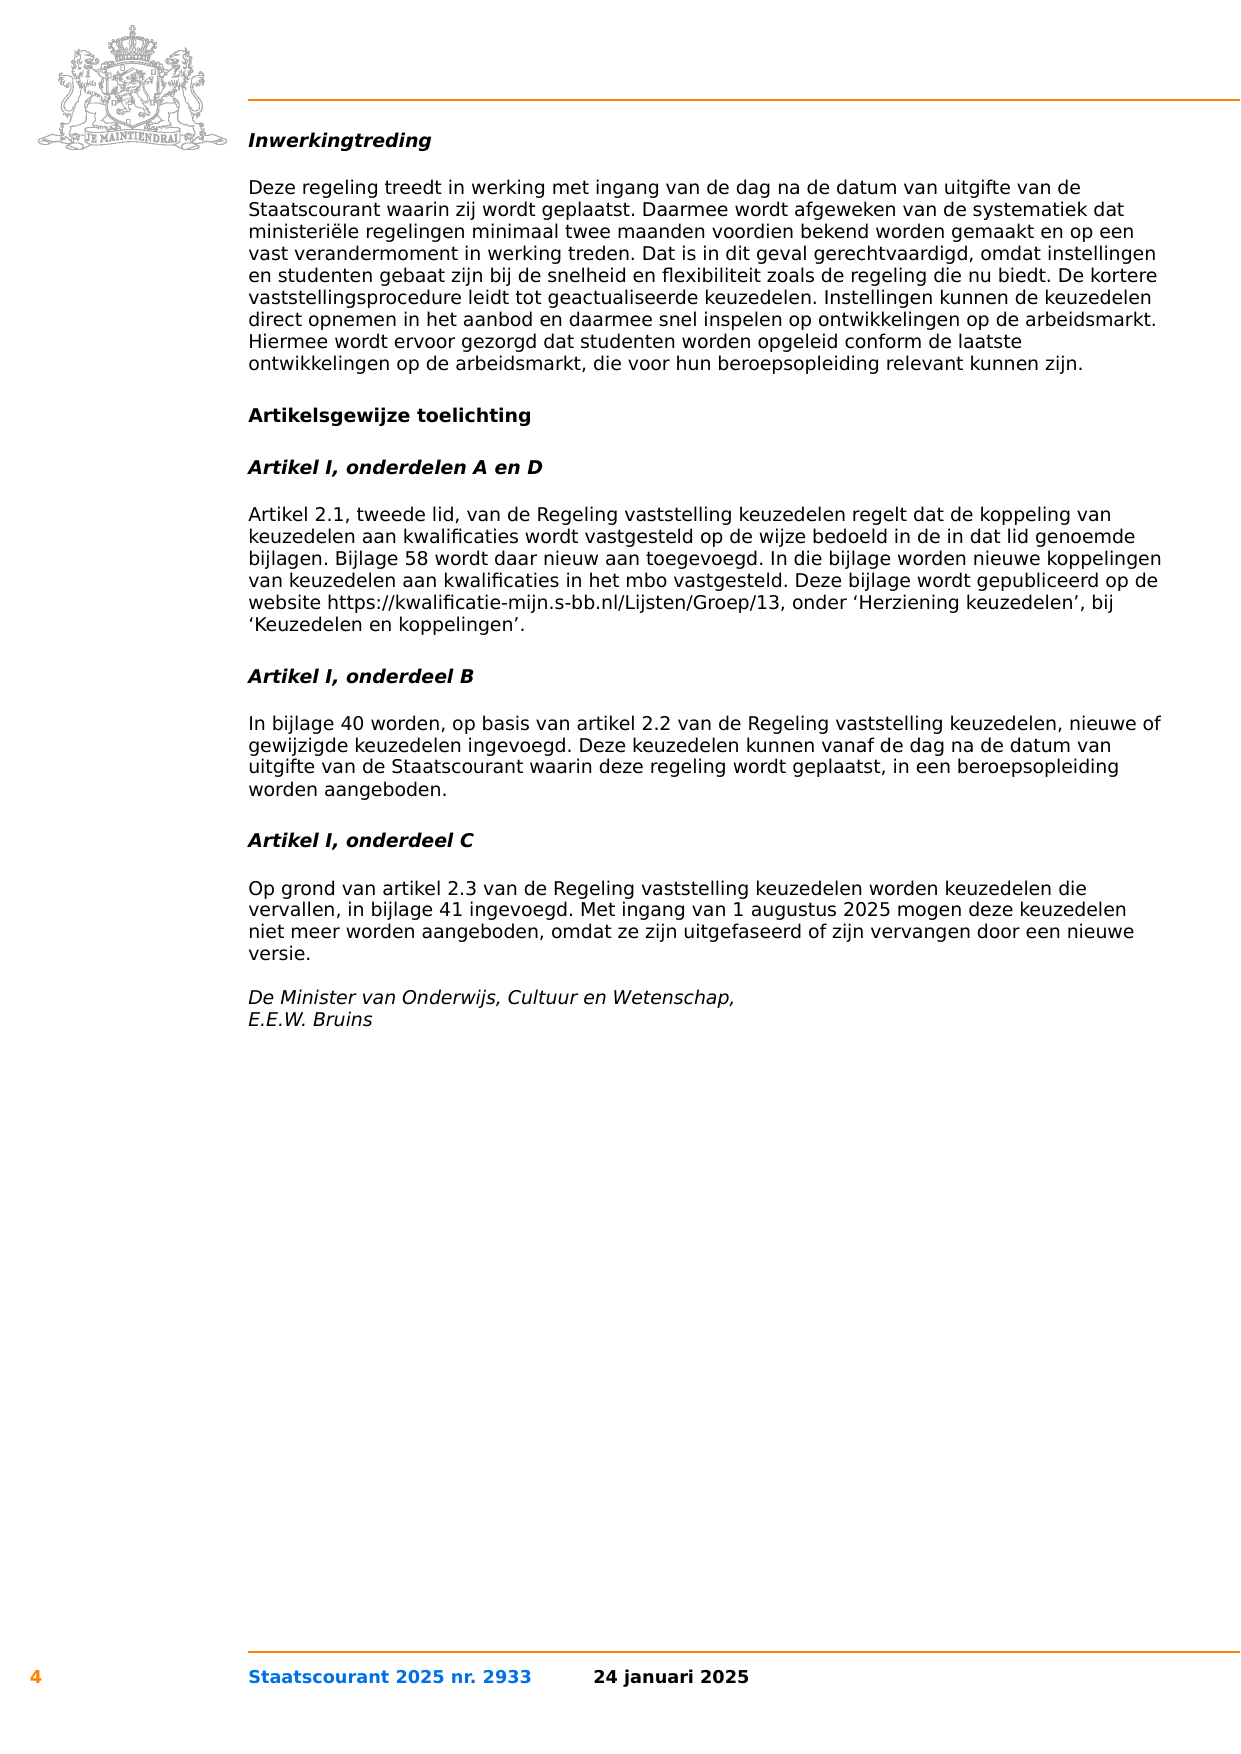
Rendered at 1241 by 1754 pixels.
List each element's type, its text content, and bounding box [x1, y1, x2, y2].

text Deze regeling treedt in werking met ingang van de dag na de datum van uitgifte van de Staatscourant waarin zij wordt geplaatst. Daarmee wordt afgeweken van de systematiek dat ministeriële regelingen minimaal twee maanden voordien bekend worden gemaakt en op een vast verandermoment in werking treden. Dat is in dit geval gerechtvaardigd, omdat instellingen en studenten gebaat zijn bij de snelheid en flexibiliteit zoals de regeling die nu biedt. De kortere vaststellingsprocedure leidt tot geactualiseerde keuzedelen. Instellingen kunnen de keuzedelen direct opnemen in het aanbod en daarmee snel inspelen op ontwikkelingen op de arbeidsmarkt. Hiermee wordt ervoor gezorgd dat studenten worden opgeleid conform de laatste ontwikkelingen op de arbeidsmarkt, die voor hun beroepsopleiding relevant kunnen zijn. [248, 177, 1163, 375]
text In bijlage 40 worden, op basis van artikel 2.2 van de Regeling vaststelling keuzedelen, nieuwe of gewijzigde keuzedelen ingevoegd. Deze keuzedelen kunnen vanaf de dag na de datum van uitgifte van de Staatscourant waarin deze regeling wordt geplaatst, in een beroepsopleiding worden aangeboden. [248, 712, 1163, 800]
text Artikel 2.1, tweede lid, van de Regeling vaststelling keuzedelen regelt dat de koppeling van keuzedelen aan kwalificaties wordt vastgesteld op de wijze bedoeld in de in dat lid genoemde bijlagen. Bijlage 58 wordt daar nieuw aan toegevoegd. In die bijlage worden nieuwe koppelingen van keuzedelen aan kwalificaties in het mbo vastgesteld. Deze bijlage wordt gepubliceerd op de website https://kwalificatie-mijn.s-bb.nl/Lijsten/Groep/13, onder ‘Herziening keuzedelen’, bij ‘Keuzedelen en koppelingen’. [248, 504, 1163, 636]
picture [38, 25, 227, 150]
subtitle Artikelsgewijze toelichting [248, 405, 1163, 427]
text De Minister van Onderwijs, Cultuur en Wetenschap, E.E.W. Bruins [248, 987, 1163, 1031]
subtitle Artikel I, onderdeel C [248, 830, 1163, 852]
subtitle Artikel I, onderdeel B [248, 666, 1163, 687]
subtitle Artikel I, onderdelen A en D [248, 457, 1163, 479]
text Op grond van artikel 2.3 van de Regeling vaststelling keuzedelen worden keuzedelen die vervallen, in bijlage 41 ingevoegd. Met ingang van 1 augustus 2025 mogen deze keuzedelen niet meer worden aangeboden, omdat ze zijn uitgefaseerd of zijn vervangen door een nieuwe versie. [248, 877, 1163, 965]
subtitle Inwerkingtreding [248, 130, 1163, 152]
